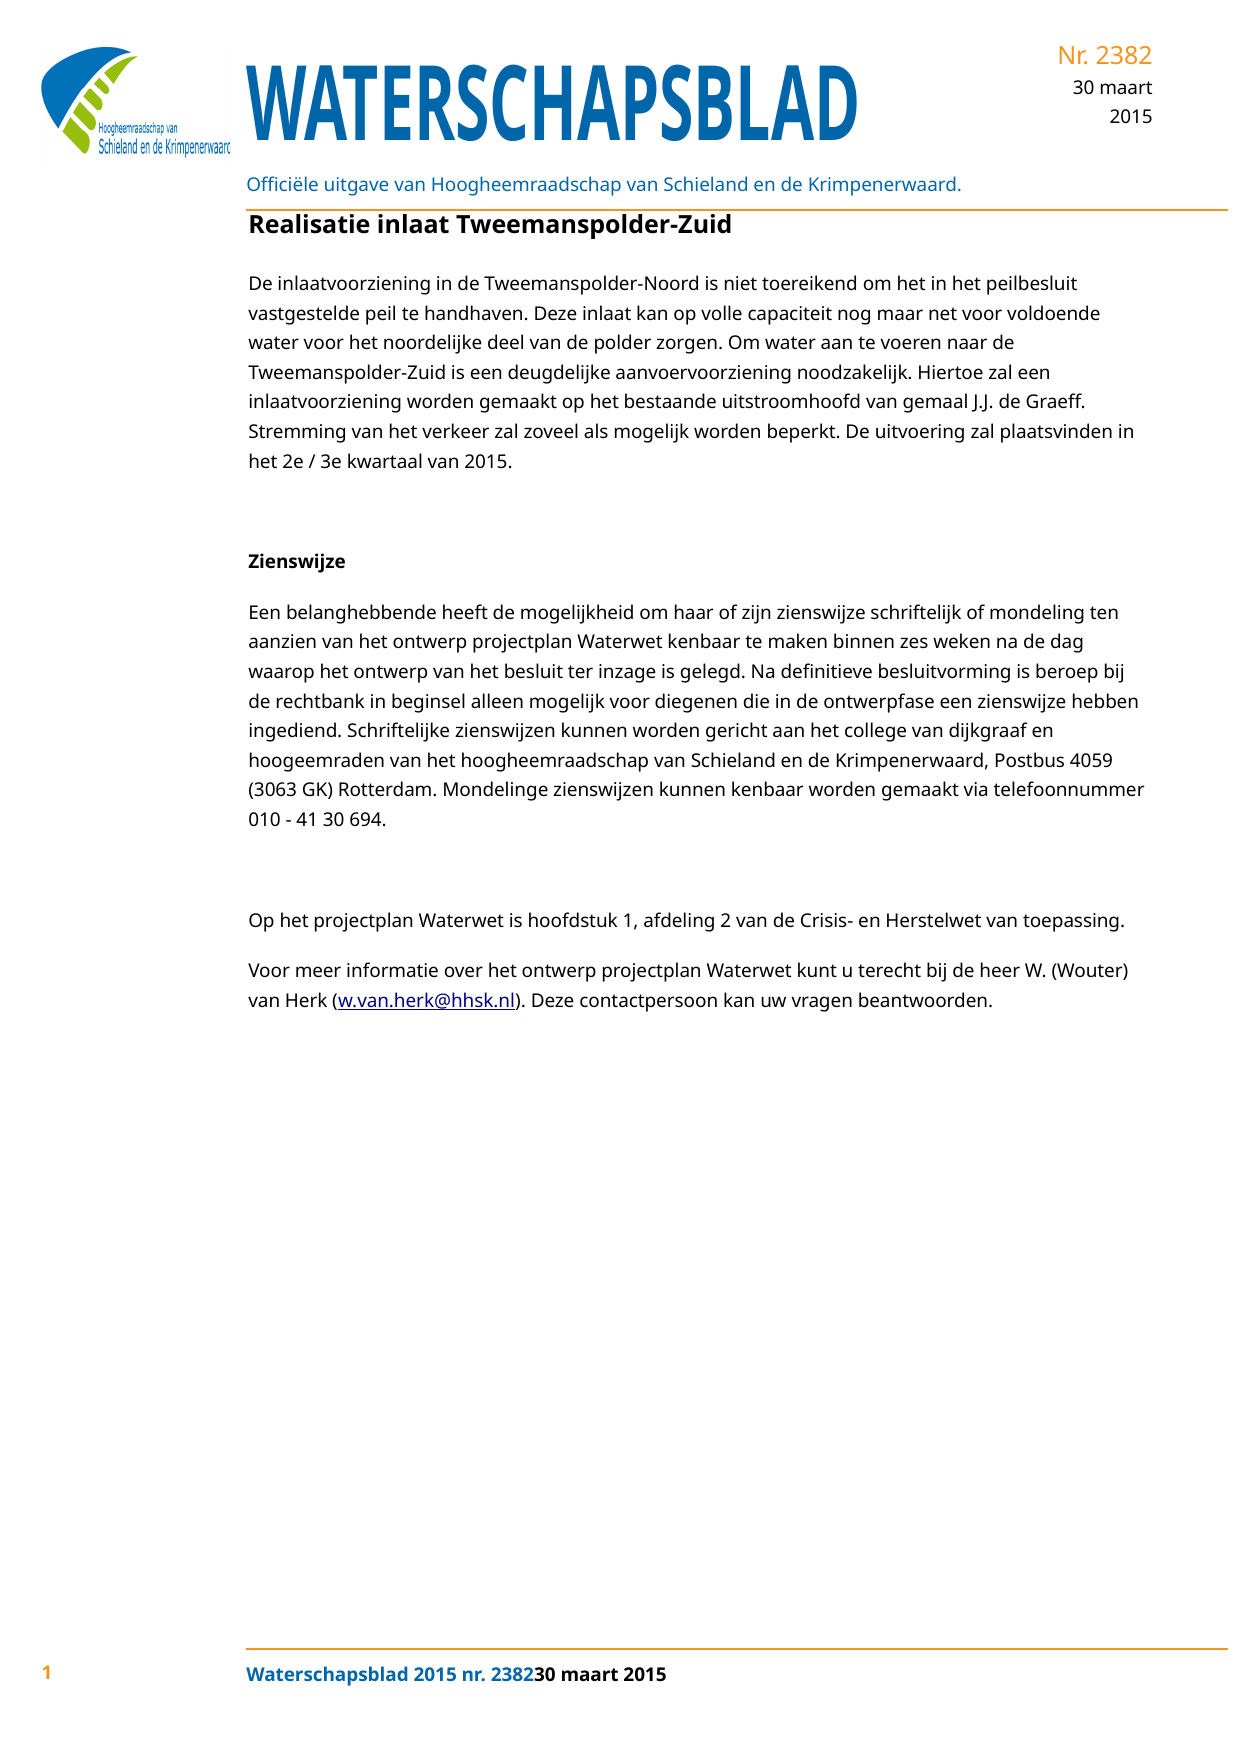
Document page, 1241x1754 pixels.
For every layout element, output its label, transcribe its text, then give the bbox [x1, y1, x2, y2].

text Realisatie inlaat Tweemanspolder-Zuid [248, 211, 1152, 241]
text Een belanghebbende heeft de mogelijkheid om haar of zijn zienswijze schriftelijk of mondeling ten aanzien van het ontwerp projectplan Waterwet kenbaar te maken binnen zes weken na de dag waarop het ontwerp van het besluit ter inzage is gelegd. Na definitieve besluitvorming is beroep bij de rechtbank in beginsel alleen mogelijk voor diegenen die in de ontwerpfase een zienswijze hebben ingediend. Schriftelijke zienswijzen kunnen worden gericht aan het college van dijkgraaf en hoogeemraden van het hoogheemraadschap van Schieland en de Krimpenerwaard, Postbus 4059 (3063 GK) Rotterdam. Mondelinge zienswijzen kunnen kenbaar worden gemaakt via telefoonnummer 010 - 41 30 694. [248, 599, 1152, 832]
text De inlaatvoorziening in de Tweemanspolder-Noord is niet toereikend om het in het peilbesluit vastgestelde peil te handhaven. Deze inlaat kan op volle capaciteit nog maar net voor voldoende water voor het noordelijke deel van de polder zorgen. Om water aan te voeren naar de Tweemanspolder-Zuid is een deugdelijke aanvoervoorziening noodzakelijk. Hiertoe zal een inlaatvoorziening worden gemaakt op het bestaande uitstroomhoofd van gemaal J.J. de Graeff. Stremming van het verkeer zal zoveel als mogelijk worden beperkt. De uitvoering zal plaatsvinden in het 2e / 3e kwartaal van 2015. [248, 270, 1152, 473]
text Zienswijze [248, 549, 1152, 574]
text Op het projectplan Waterwet is hoofdstuk 1, afdeling 2 van de Crisis- en Herstelwet van toepassing. [248, 907, 1152, 933]
picture [41, 47, 231, 172]
text Voor meer informatie over het ontwerp projectplan Waterwet kunt u terecht bij de heer W. (Wouter) van Herk (w.van.herk@hhsk.nl). Deze contactpersoon kan uw vragen beantwoorden. [248, 957, 1152, 1013]
